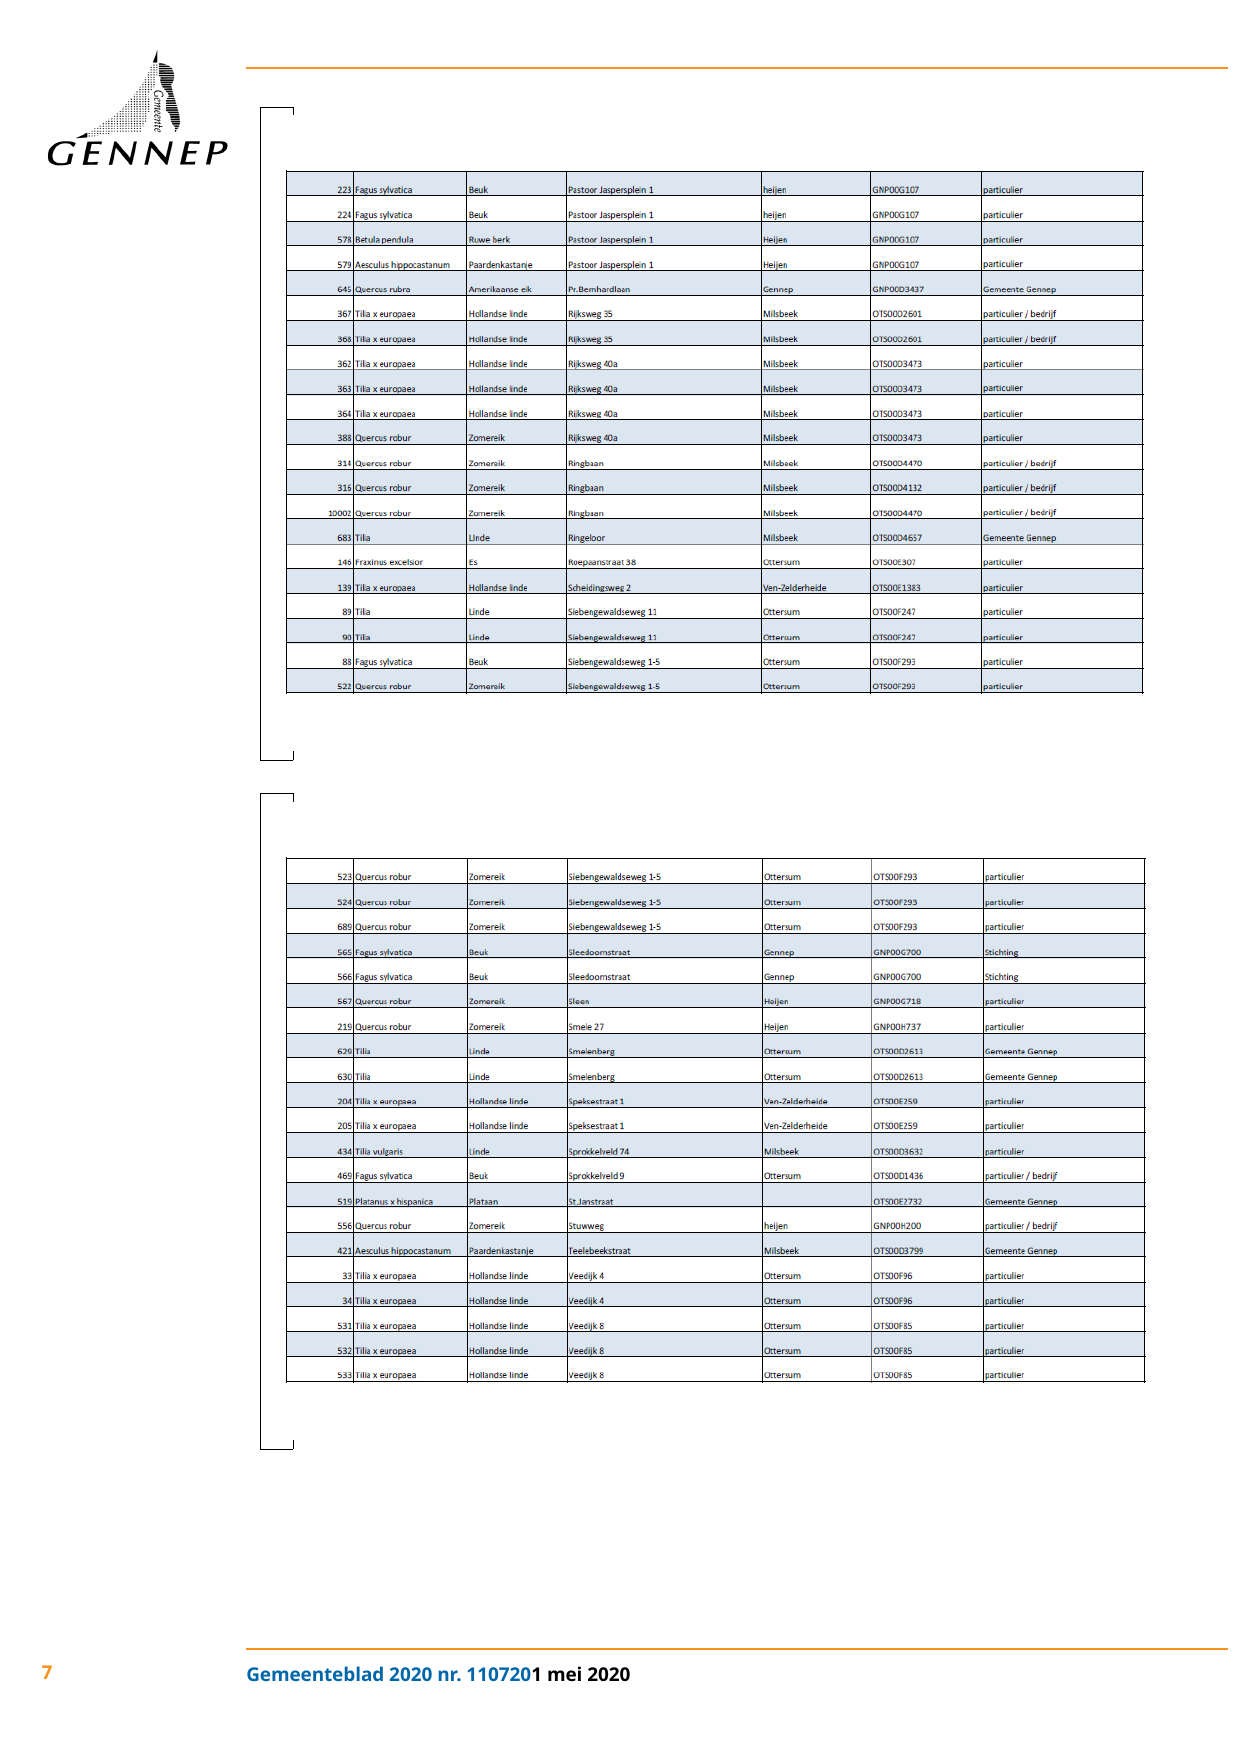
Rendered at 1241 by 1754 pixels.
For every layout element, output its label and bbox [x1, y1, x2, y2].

picture [268, 115, 1173, 751]
picture [268, 802, 1173, 1440]
picture [41, 47, 231, 172]
